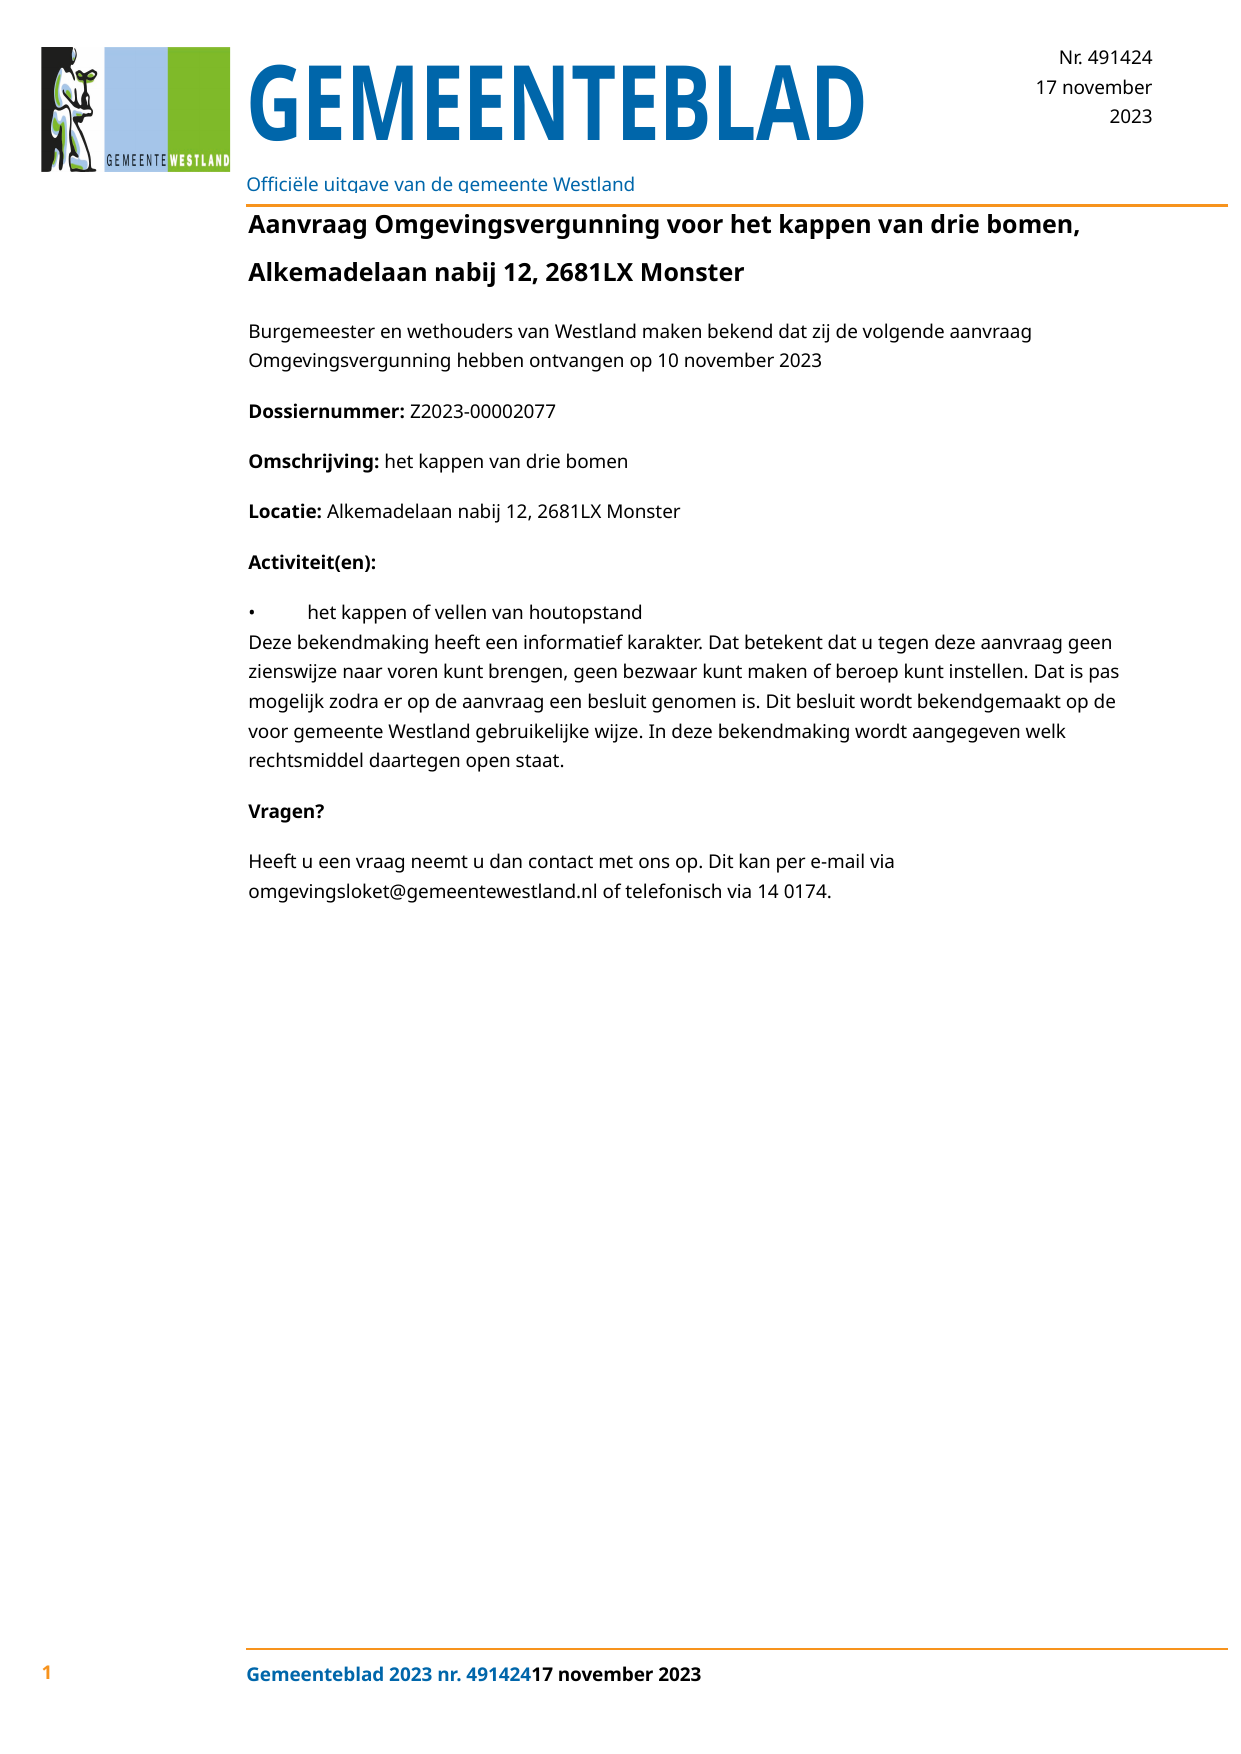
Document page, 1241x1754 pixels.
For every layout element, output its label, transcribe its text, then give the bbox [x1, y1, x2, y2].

picture [41, 47, 231, 172]
text Deze bekendmaking heeft een informatief karakter. Dat betekent dat u tegen deze aanvraag geen zienswijze naar voren kunt brengen, geen bezwaar kunt maken of beroep kunt instellen. Dat is pas mogelijk zodra er op de aanvraag een besluit genomen is. Dit besluit wordt bekendgemaakt op de voor gemeente Westland gebruikelijke wijze. In deze bekendmaking wordt aangegeven welk rechtsmiddel daartegen open staat. [248, 629, 1152, 773]
text Activiteit(en): [248, 549, 1152, 575]
list het kappen of vellen van houtopstand [248, 599, 1152, 625]
text Burgemeester en wethouders van Westland maken bekend dat zij de volgende aanvraag Omgevingsvergunning hebben ontvangen op 10 november 2023 [248, 318, 1152, 373]
text Aanvraag Omgevingsvergunning voor het kappen van drie bomen, Alkemadelaan nabij 12, 2681LX Monster [248, 207, 1152, 288]
text Vragen? [248, 798, 1152, 824]
text Omschrijving: het kappen van drie bomen [248, 448, 1152, 474]
text Heeft u een vraag neemt u dan contact met ons op. Dit kan per e-mail via omgevingsloket@gemeentewestland.nl of telefonisch via 14 0174. [248, 848, 1152, 904]
text Locatie: Alkemadelaan nabij 12, 2681LX Monster [248, 499, 1152, 524]
text Dossiernummer: Z2023-00002077 [248, 398, 1152, 424]
